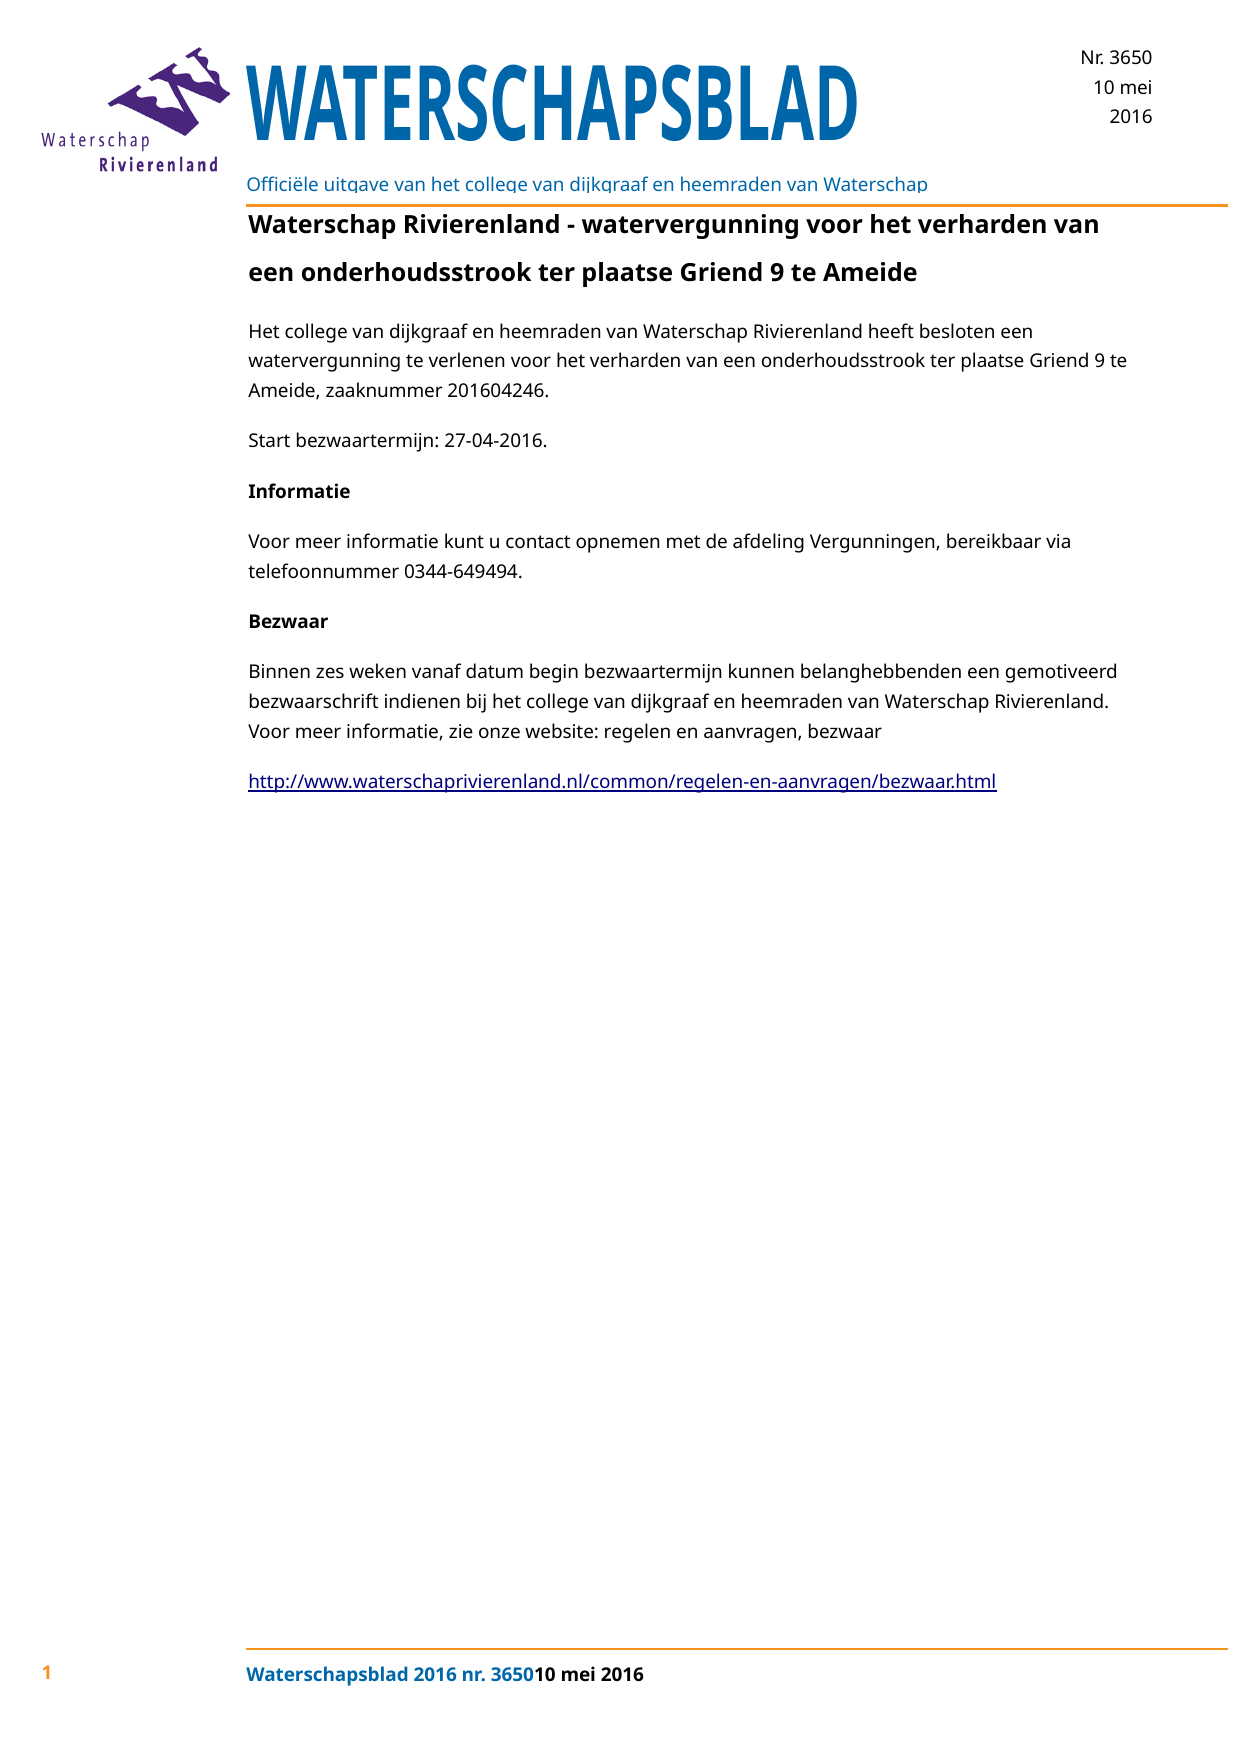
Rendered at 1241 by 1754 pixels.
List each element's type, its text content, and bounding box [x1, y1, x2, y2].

text Bezwaar [248, 608, 1152, 634]
text http://www.waterschaprivierenland.nl/common/regelen-en-aanvragen/bezwaar.html [248, 768, 1152, 794]
text Informatie [248, 478, 1152, 504]
text Voor meer informatie kunt u contact opnemen met de afdeling Vergunningen, bereikbaar via telefoonnummer 0344-649494. [248, 528, 1152, 584]
text Waterschap Rivierenland - watervergunning voor het verharden van een onderhoudsstrook ter plaatse Griend 9 te Ameide [248, 207, 1152, 288]
text Start bezwaartermijn: 27-04-2016. [248, 427, 1152, 453]
text Binnen zes weken vanaf datum begin bezwaartermijn kunnen belanghebbenden een gemotiveerd bezwaarschrift indienen bij het college van dijkgraaf en heemraden van Waterschap Rivierenland. Voor meer informatie, zie onze website: regelen en aanvragen, bezwaar [248, 659, 1152, 744]
text Het college van dijkgraaf en heemraden van Waterschap Rivierenland heeft besloten een watervergunning te verlenen voor het verharden van een onderhoudsstrook ter plaatse Griend 9 te Ameide, zaaknummer 201604246. [248, 318, 1152, 403]
picture [41, 47, 231, 172]
